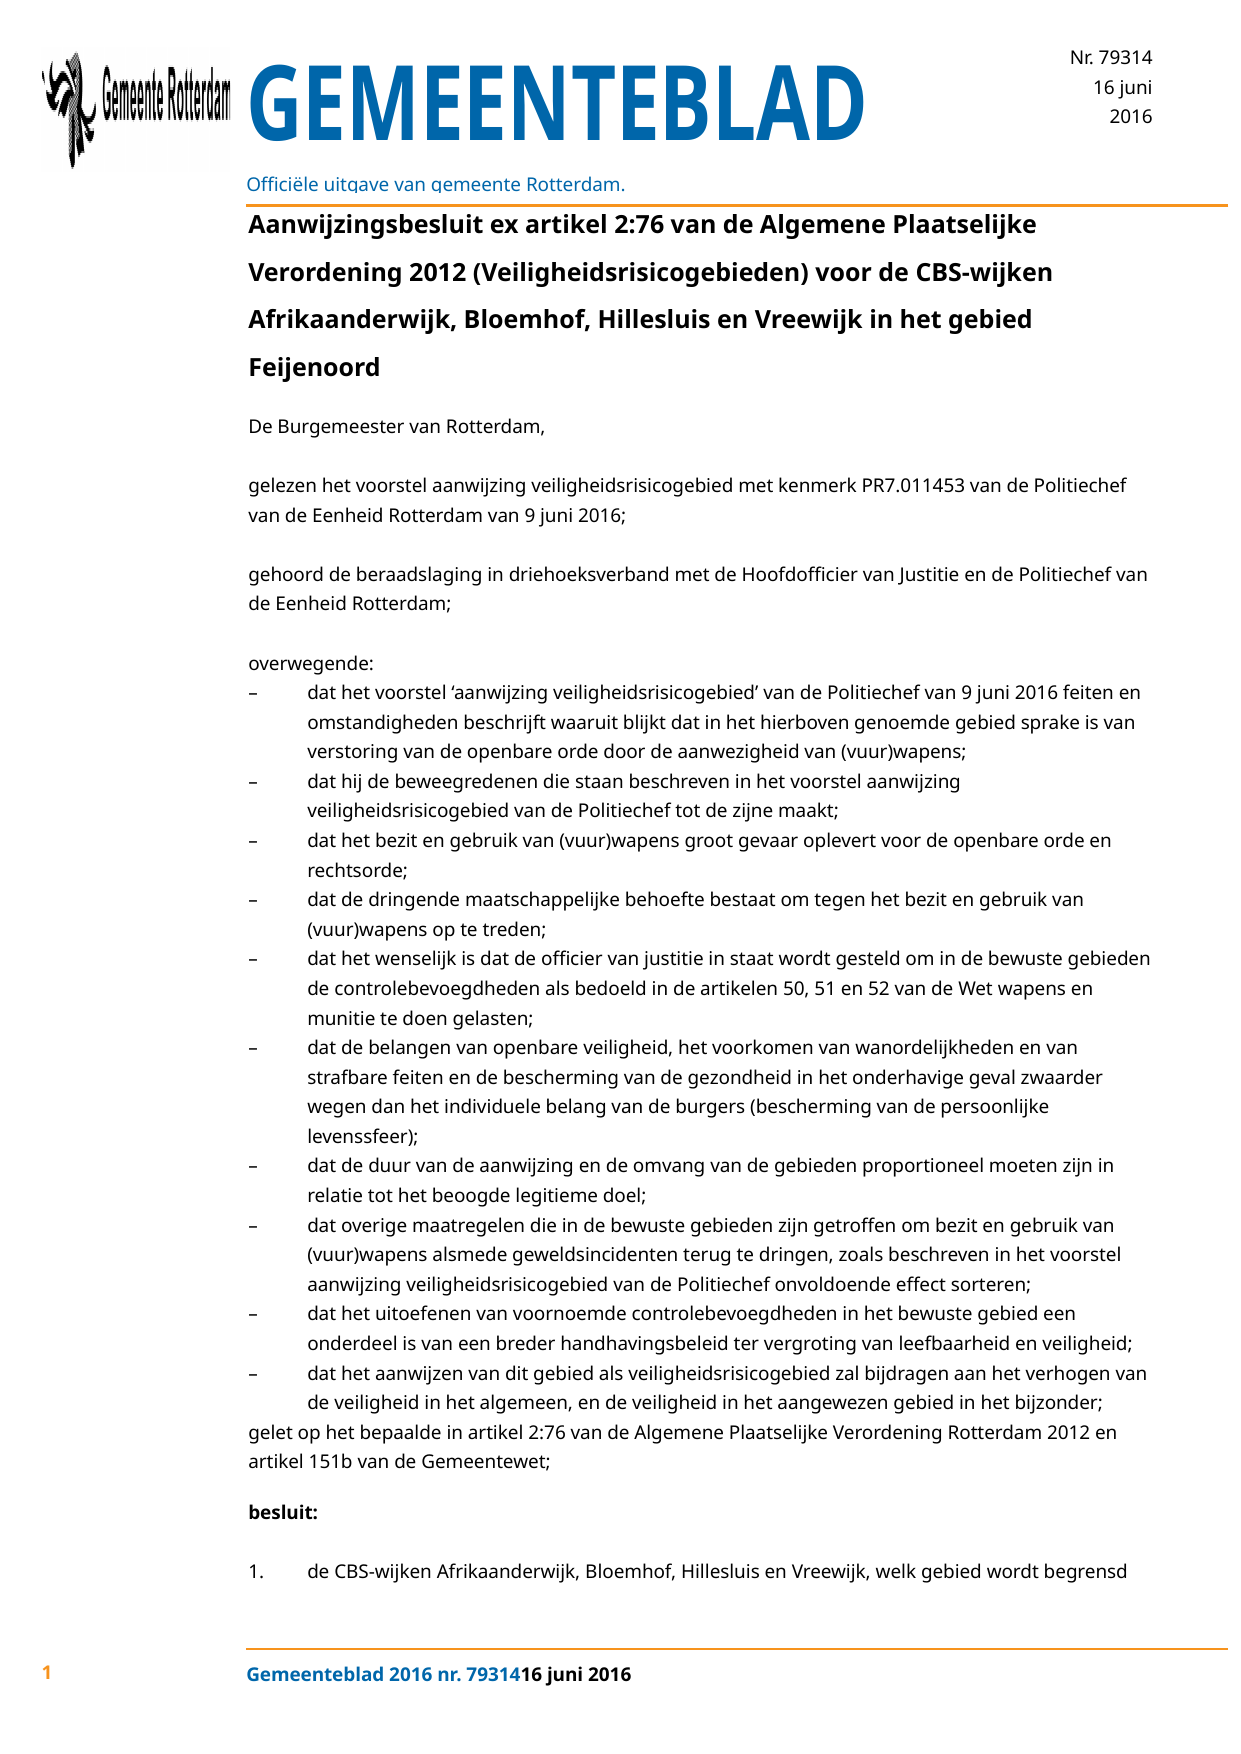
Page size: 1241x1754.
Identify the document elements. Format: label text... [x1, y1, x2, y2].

list dat hij de beweegredenen die staan beschreven in het voorstel aanwijzing veiligheidsrisicogebied van de Politiechef tot de zijne maakt; [248, 768, 1152, 823]
list dat overige maatregelen die in de bewuste gebieden zijn getroffen om bezit en gebruik van (vuur)wapens alsmede geweldsincidenten terug te dringen, zoals beschreven in het voorstel aanwijzing veiligheidsrisicogebied van de Politiechef onvoldoende effect sorteren; [248, 1212, 1152, 1297]
text Aanwijzingsbesluit ex artikel 2:76 van de Algemene Plaatselijke Verordening 2012 (Veiligheidsrisicogebieden) voor de CBS-wijken Afrikaanderwijk, Bloemhof, Hillesluis en Vreewijk in het gebied Feijenoord [248, 207, 1152, 384]
list dat het uitoefenen van voornoemde controlebevoegdheden in het bewuste gebied een onderdeel is van een breder handhavingsbeleid ter vergroting van leefbaarheid en veiligheid; [248, 1301, 1152, 1356]
list dat de belangen van openbare veiligheid, het voorkomen van wanordelijkheden en van strafbare feiten en de bescherming van de gezondheid in het onderhavige geval zwaarder wegen dan het individuele belang van de burgers (bescherming van de persoonlijke levenssfeer); [248, 1034, 1152, 1149]
text gelezen het voorstel aanwijzing veiligheidsrisicogebied met kenmerk PR7.011453 van de Politiechef van de Eenheid Rotterdam van 9 juni 2016; [248, 472, 1152, 528]
text overwegende: [248, 650, 1152, 676]
list de CBS-wijken Afrikaanderwijk, Bloemhof, Hillesluis en Vreewijk, welk gebied wordt begrensd [248, 1558, 1152, 1584]
text besluit: [248, 1499, 1152, 1524]
list dat de dringende maatschappelijke behoefte bestaat om tegen het bezit en gebruik van (vuur)wapens op te treden; [248, 886, 1152, 942]
text gehoord de beraadslaging in driehoeksverband met de Hoofdofficier van Justitie en de Politiechef van de Eenheid Rotterdam; [248, 561, 1152, 616]
list dat het aanwijzen van dit gebied als veiligheidsrisicogebied zal bijdragen aan het verhogen van de veiligheid in het algemeen, en de veiligheid in het aangewezen gebied in het bijzonder; [248, 1360, 1152, 1415]
picture [41, 47, 231, 172]
list dat het voorstel ‘aanwijzing veiligheidsrisicogebied’ van de Politiechef van 9 juni 2016 feiten en omstandigheden beschrijft waaruit blijkt dat in het hierboven genoemde gebied sprake is van verstoring van de openbare orde door de aanwezigheid van (vuur)wapens; [248, 679, 1152, 764]
list dat het wenselijk is dat de officier van justitie in staat wordt gesteld om in de bewuste gebieden de controlebevoegdheden als bedoeld in de artikelen 50, 51 en 52 van de Wet wapens en munitie te doen gelasten; [248, 946, 1152, 1031]
text gelet op het bepaalde in artikel 2:76 van de Algemene Plaatselijke Verordening Rotterdam 2012 en artikel 151b van de Gemeentewet; [248, 1419, 1152, 1474]
list dat het bezit en gebruik van (vuur)wapens groot gevaar oplevert voor de openbare orde en rechtsorde; [248, 827, 1152, 883]
list dat de duur van de aanwijzing en de omvang van de gebieden proportioneel moeten zijn in relatie tot het beoogde legitieme doel; [248, 1153, 1152, 1208]
text De Burgemeester van Rotterdam, [248, 413, 1152, 439]
